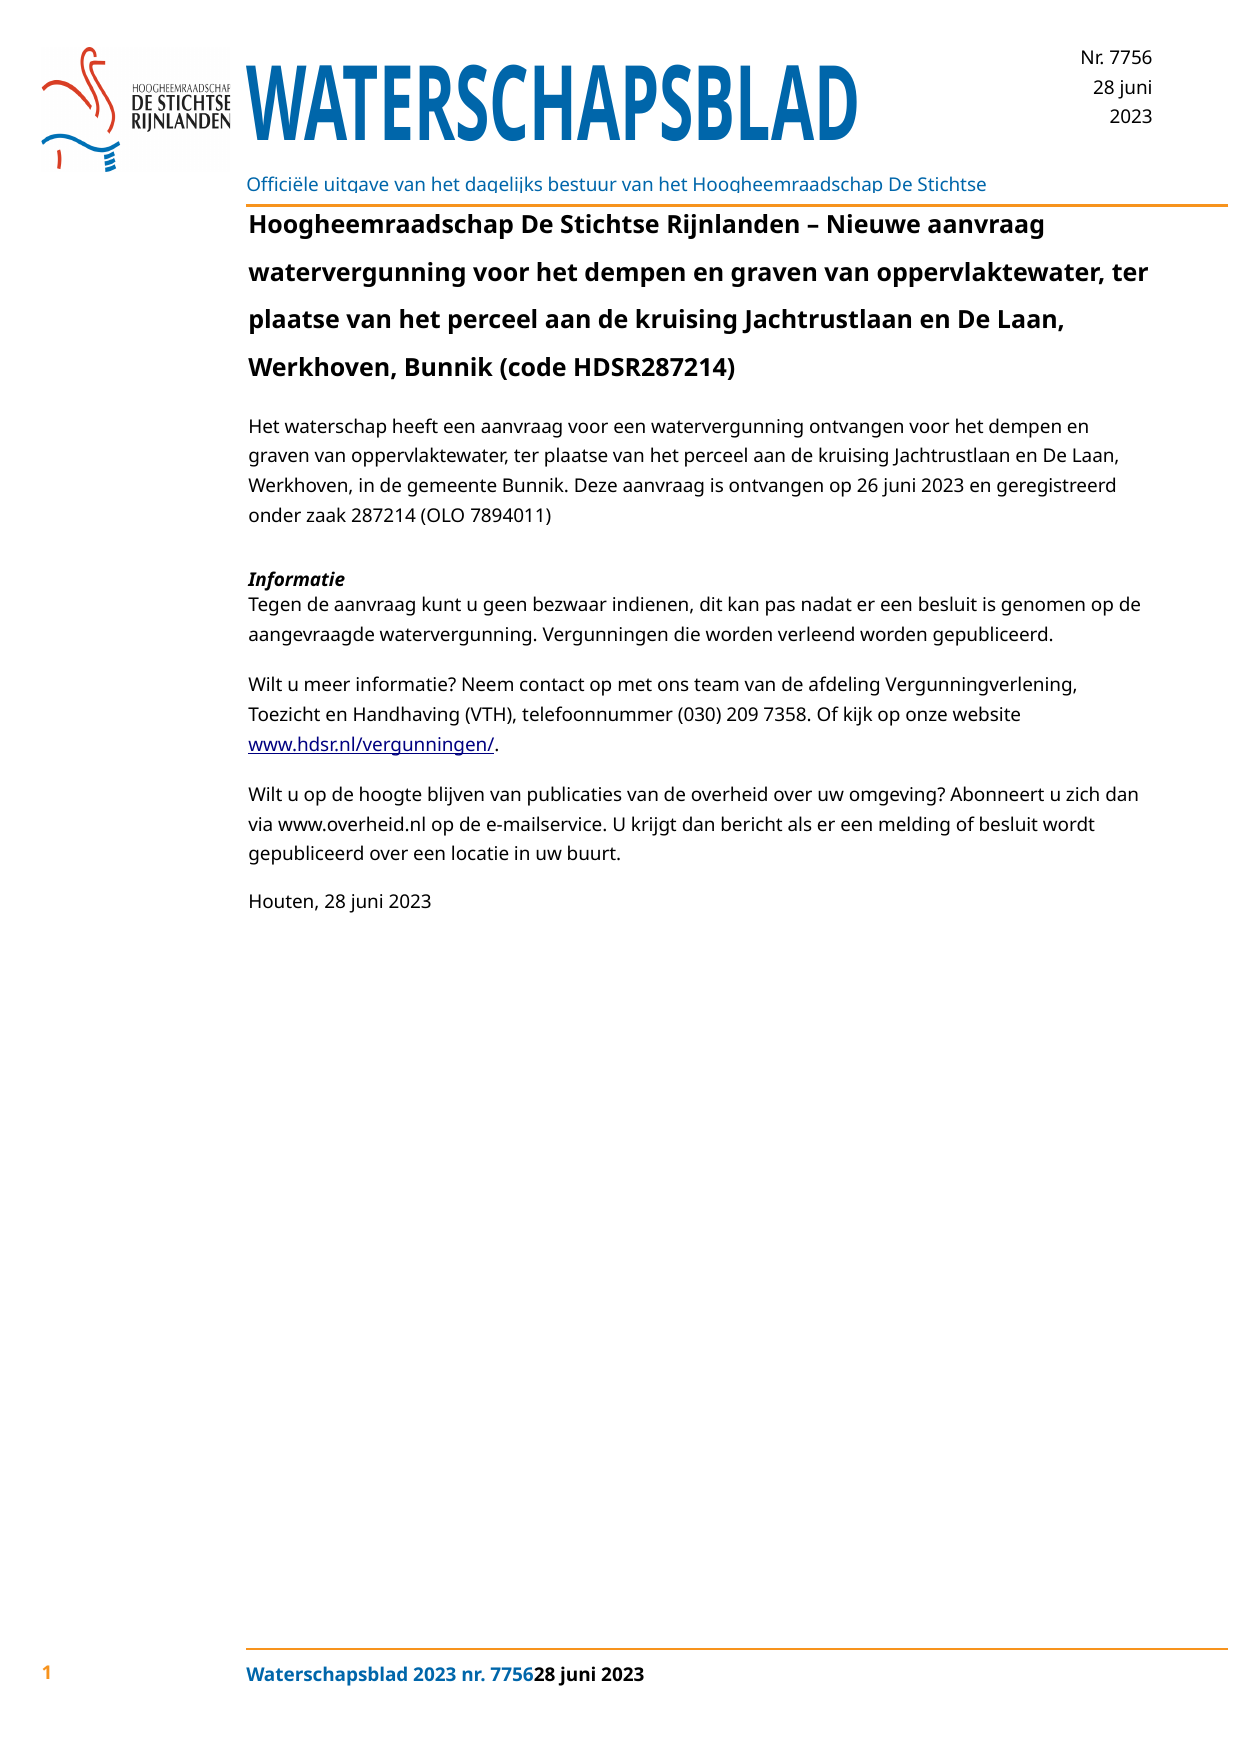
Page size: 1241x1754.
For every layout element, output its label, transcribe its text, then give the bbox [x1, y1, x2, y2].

picture [41, 47, 231, 172]
text Informatie [248, 566, 1152, 592]
text Het waterschap heeft een aanvraag voor een watervergunning ontvangen voor het dempen en graven van oppervlaktewater, ter plaatse van het perceel aan de kruising Jachtrustlaan en De Laan, Werkhoven, in de gemeente Bunnik. Deze aanvraag is ontvangen op 26 juni 2023 en geregistreerd onder zaak 287214 (OLO 7894011) [248, 413, 1152, 528]
text Hoogheemraadschap De Stichtse Rijnlanden – Nieuwe aanvraag watervergunning voor het dempen en graven van oppervlaktewater, ter plaatse van het perceel aan de kruising Jachtrustlaan en De Laan, Werkhoven, Bunnik (code HDSR287214) [248, 207, 1152, 384]
text Tegen de aanvraag kunt u geen bezwaar indienen, dit kan pas nadat er een besluit is genomen op de aangevraagde watervergunning. Vergunningen die worden verleend worden gepubliceerd. [248, 592, 1152, 647]
text Wilt u op de hoogte blijven van publicaties van de overheid over uw omgeving? Abonneert u zich dan via www.overheid.nl op de e-mailservice. U krijgt dan bericht als er een melding of besluit wordt gepubliceerd over een locatie in uw buurt. [248, 781, 1152, 866]
text Houten, 28 juni 2023 [248, 888, 1152, 914]
text Wilt u meer informatie? Neem contact op met ons team van de afdeling Vergunningverlening, Toezicht en Handhaving (VTH), telefoonnummer (030) 209 7358. Of kijk op onze website www.hdsr.nl/vergunningen/. [248, 672, 1152, 756]
